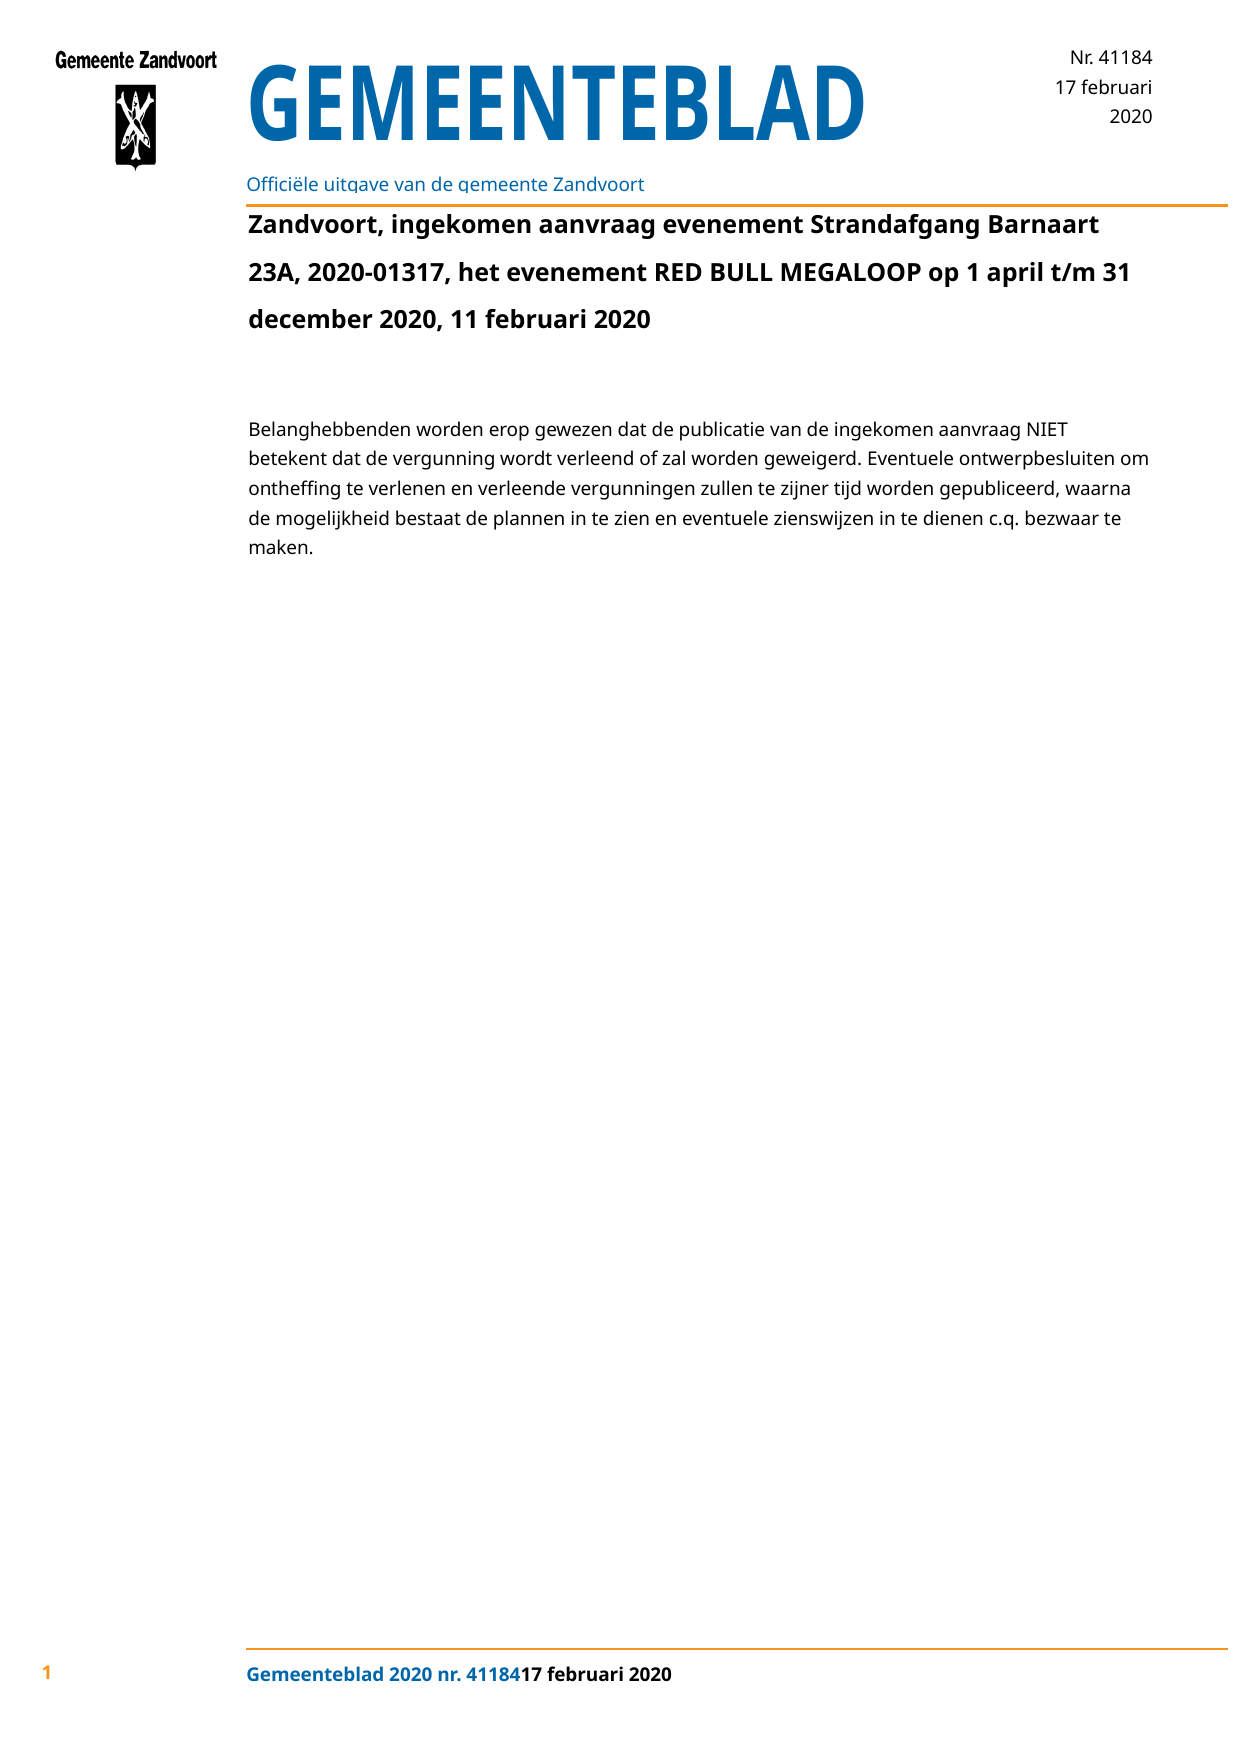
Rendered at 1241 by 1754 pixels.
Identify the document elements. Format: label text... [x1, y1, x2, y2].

text Zandvoort, ingekomen aanvraag evenement Strandafgang Barnaart 23A, 2020-01317, het evenement RED BULL MEGALOOP op 1 april t/m 31 december 2020, 11 februari 2020 [248, 207, 1152, 336]
picture [41, 47, 231, 172]
text Belanghebbenden worden erop gewezen dat de publicatie van de ingekomen aanvraag NIET betekent dat de vergunning wordt verleend of zal worden geweigerd. Eventuele ontwerpbesluiten om ontheffing te verlenen en verleende vergunningen zullen te zijner tijd worden gepubliceerd, waarna de mogelijkheid bestaat de plannen in te zien en eventuele zienswijzen in te dienen c.q. bezwaar te maken. [248, 416, 1152, 560]
